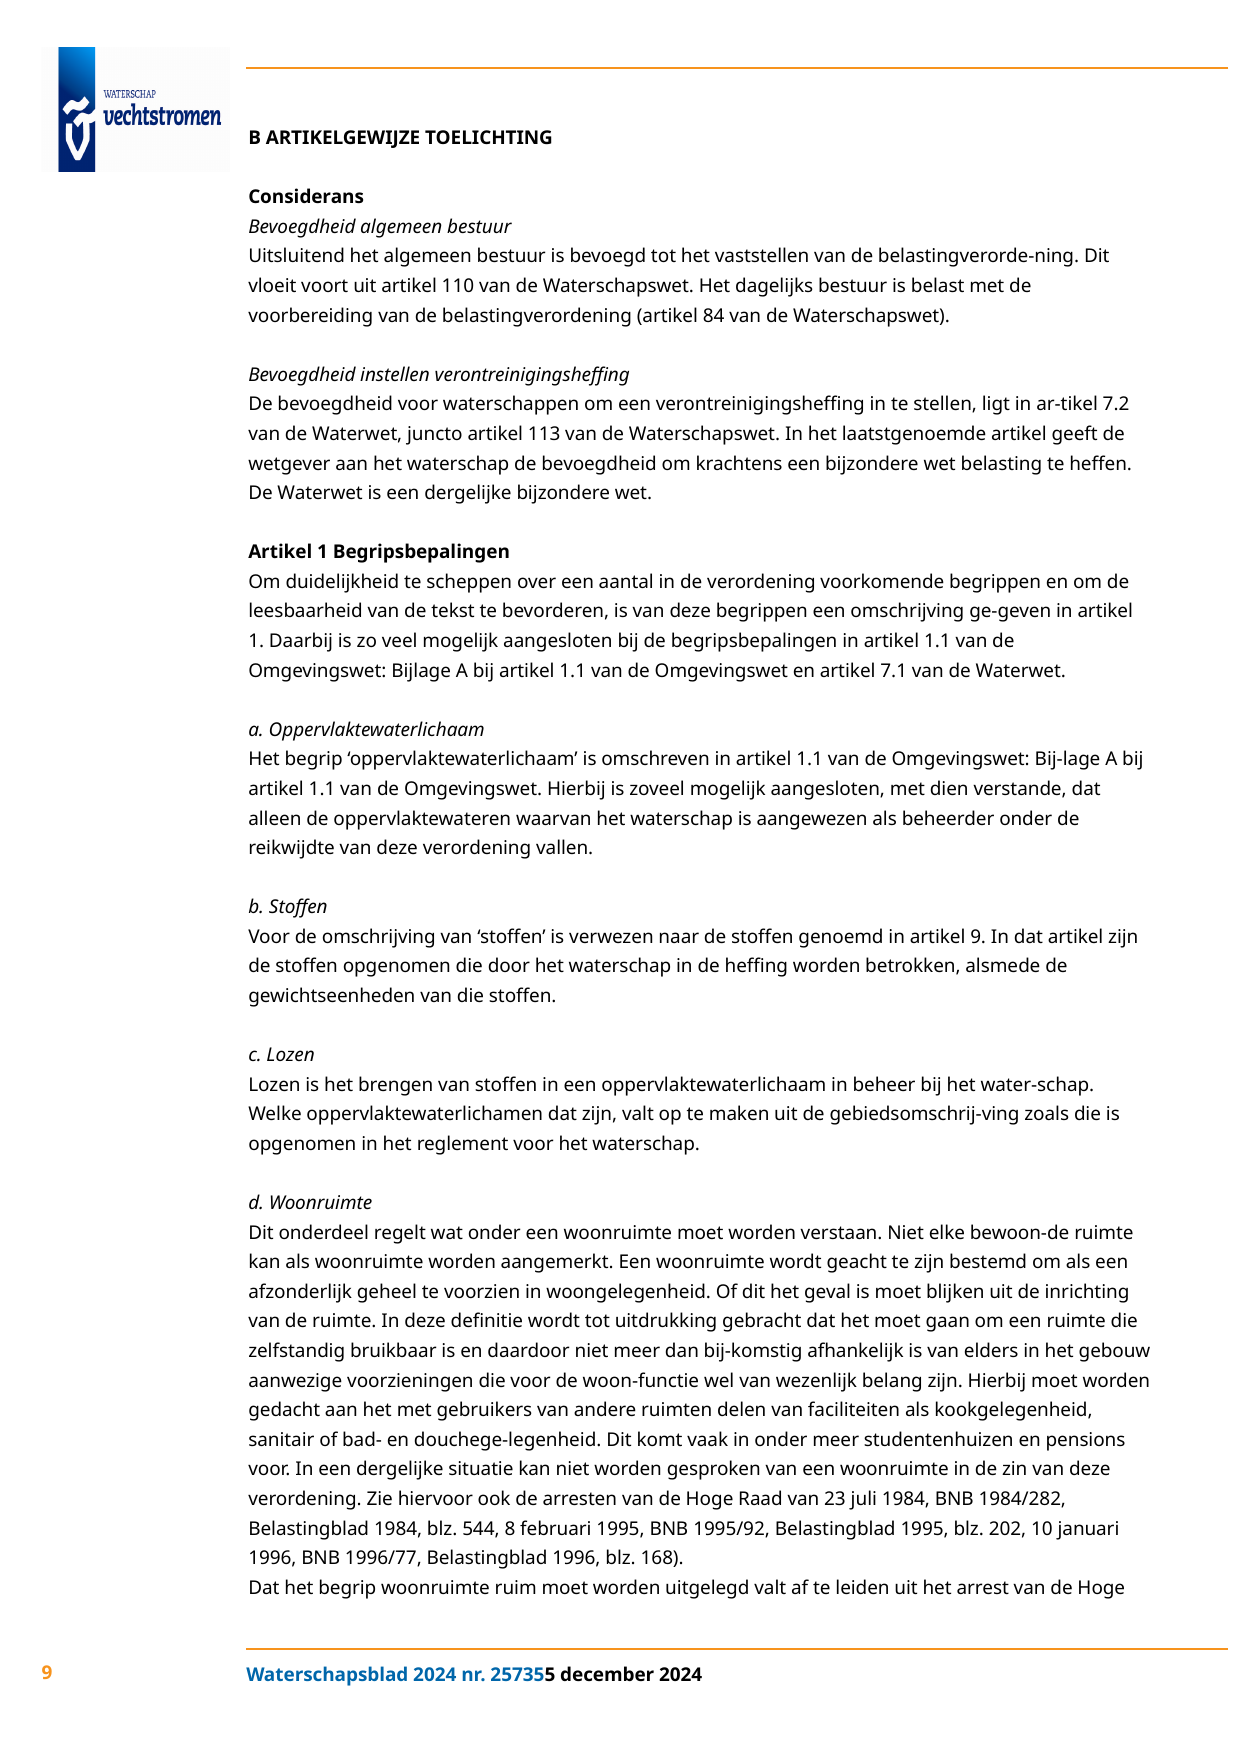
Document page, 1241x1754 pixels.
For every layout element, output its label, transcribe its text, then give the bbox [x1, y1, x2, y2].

text B ARTIKELGEWIJZE TOELICHTING [248, 124, 1152, 150]
text Bevoegdheid algemeen bestuur [248, 213, 1152, 239]
text Uitsluitend het algemeen bestuur is bevoegd tot het vaststellen van de belastingverorde-ning. Dit vloeit voort uit artikel 110 van de Waterschapswet. Het dagelijks bestuur is belast met de voorbereiding van de belastingverordening (artikel 84 van de Waterschapswet). [248, 243, 1152, 328]
text c. Lozen [248, 1041, 1152, 1067]
text Voor de omschrijving van ‘stoffen’ is verwezen naar de stoffen genoemd in artikel 9. In dat artikel zijn de stoffen opgenomen die door het waterschap in de heffing worden betrokken, alsmede de gewichtseenheden van die stoffen. [248, 923, 1152, 1008]
text Considerans [248, 183, 1152, 209]
text d. Woonruimte [248, 1189, 1152, 1215]
text Dit onderdeel regelt wat onder een woonruimte moet worden verstaan. Niet elke bewoon-de ruimte kan als woonruimte worden aangemerkt. Een woonruimte wordt geacht te zijn bestemd om als een afzonderlijk geheel te voorzien in woongelegenheid. Of dit het geval is moet blijken uit de inrichting van de ruimte. In deze definitie wordt tot uitdrukking gebracht dat het moet gaan om een ruimte die zelfstandig bruikbaar is en daardoor niet meer dan bij-komstig afhankelijk is van elders in het gebouw aanwezige voorzieningen die voor de woon-functie wel van wezenlijk belang zijn. Hierbij moet worden gedacht aan het met gebruikers van andere ruimten delen van faciliteiten als kookgelegenheid, sanitair of bad- en douchege-legenheid. Dit komt vaak in onder meer studentenhuizen en pensions voor. In een dergelijke situatie kan niet worden gesproken van een woonruimte in de zin van deze verordening. Zie hiervoor ook de arresten van de Hoge Raad van 23 juli 1984, BNB 1984/282, Belastingblad 1984, blz. 544, 8 februari 1995, BNB 1995/92, Belastingblad 1995, blz. 202, 10 januari 1996, BNB 1996/77, Belastingblad 1996, blz. 168). [248, 1219, 1152, 1570]
text Om duidelijkheid te scheppen over een aantal in de verordening voorkomende begrippen en om de leesbaarheid van de tekst te bevorderen, is van deze begrippen een omschrijving ge-geven in artikel 1. Daarbij is zo veel mogelijk aangesloten bij de begripsbepalingen in artikel 1.1 van de Omgevingswet: Bijlage A bij artikel 1.1 van de Omgevingswet en artikel 7.1 van de Waterwet. [248, 568, 1152, 683]
text a. Oppervlaktewaterlichaam [248, 716, 1152, 742]
text De bevoegdheid voor waterschappen om een verontreinigingsheffing in te stellen, ligt in ar-tikel 7.2 van de Waterwet, juncto artikel 113 van de Waterschapswet. In het laatstgenoemde artikel geeft de wetgever aan het waterschap de bevoegdheid om krachtens een bijzondere wet belasting te heffen. De Waterwet is een dergelijke bijzondere wet. [248, 391, 1152, 505]
text Artikel 1 Begripsbepalingen [248, 538, 1152, 564]
text Lozen is het brengen van stoffen in een oppervlaktewaterlichaam in beheer bij het water-schap. Welke oppervlaktewaterlichamen dat zijn, valt op te maken uit de gebiedsomschrij-ving zoals die is opgenomen in het reglement voor het waterschap. [248, 1071, 1152, 1156]
picture [41, 47, 231, 172]
text Het begrip ‘oppervlaktewaterlichaam’ is omschreven in artikel 1.1 van de Omgevingswet: Bij-lage A bij artikel 1.1 van de Omgevingswet. Hierbij is zoveel mogelijk aangesloten, met dien verstande, dat alleen de oppervlaktewateren waarvan het waterschap is aangewezen als beheerder onder de reikwijdte van deze verordening vallen. [248, 746, 1152, 860]
text b. Stoffen [248, 893, 1152, 919]
text Bevoegdheid instellen verontreinigingsheffing [248, 361, 1152, 387]
text Dat het begrip woonruimte ruim moet worden uitgelegd valt af te leiden uit het arrest van de Hoge [248, 1574, 1152, 1600]
